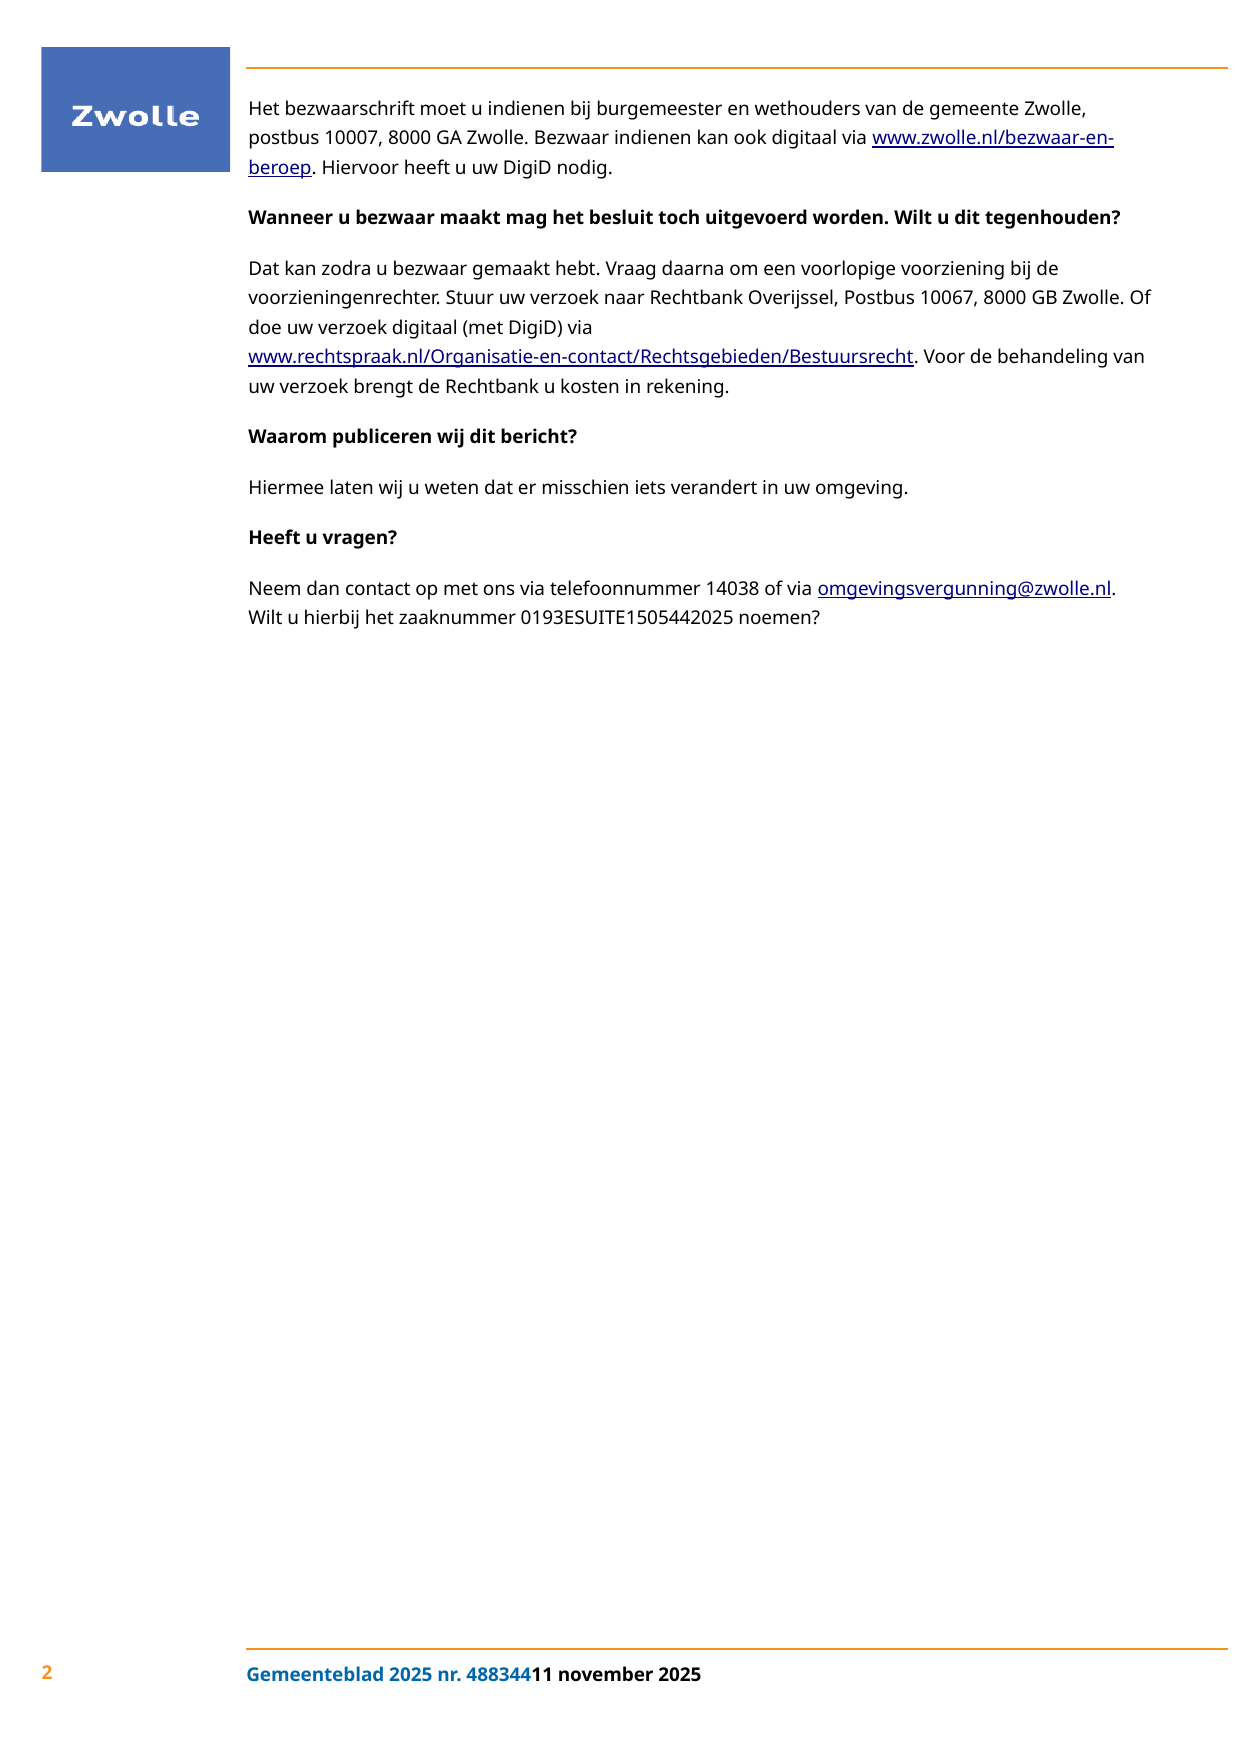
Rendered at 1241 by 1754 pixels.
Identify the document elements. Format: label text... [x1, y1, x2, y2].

text Hiermee laten wij u weten dat er misschien iets verandert in uw omgeving. [248, 474, 1152, 500]
text Heeft u vragen? [248, 524, 1152, 550]
text Het bezwaarschrift moet u indienen bij burgemeester en wethouders van de gemeente Zwolle, postbus 10007, 8000 GA Zwolle. Bezwaar indienen kan ook digitaal via www.zwolle.nl/bezwaar-en-beroep. Hiervoor heeft u uw DigiD nodig. [248, 95, 1152, 180]
text Waarom publiceren wij dit bericht? [248, 423, 1152, 449]
picture [41, 47, 231, 172]
text Dat kan zodra u bezwaar gemaakt hebt. Vraag daarna om een voorlopige voorziening bij de voorzieningenrechter. Stuur uw verzoek naar Rechtbank Overijssel, Postbus 10067, 8000 GB Zwolle. Of doe uw verzoek digitaal (met DigiD) via www.rechtspraak.nl/Organisatie-en-contact/Rechtsgebieden/Bestuursrecht. Voor de behandeling van uw verzoek brengt de Rechtbank u kosten in rekening. [248, 255, 1152, 399]
text Neem dan contact op met ons via telefoonnummer 14038 of via omgevingsvergunning@zwolle.nl. Wilt u hierbij het zaaknummer 0193ESUITE1505442025 noemen? [248, 575, 1152, 630]
text Wanneer u bezwaar maakt mag het besluit toch uitgevoerd worden. Wilt u dit tegenhouden? [248, 204, 1152, 230]
